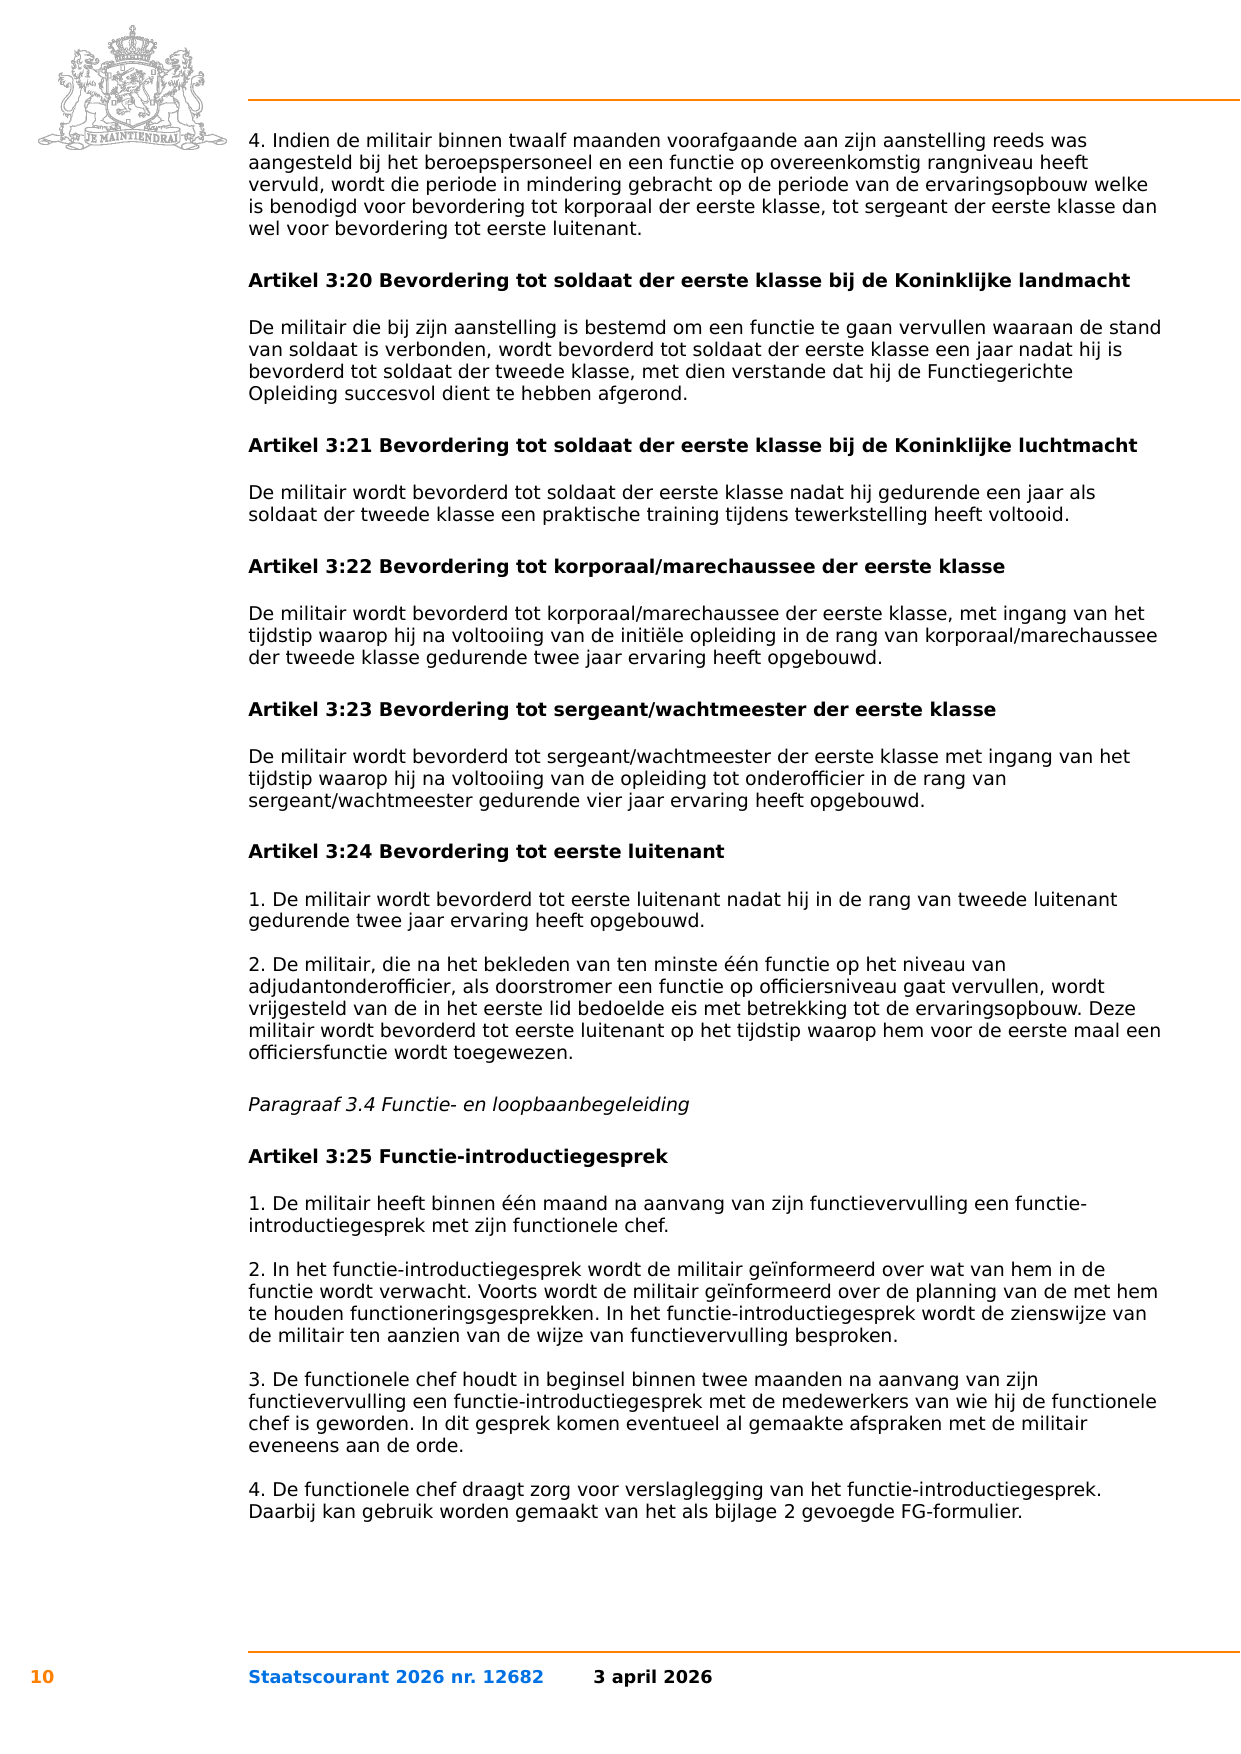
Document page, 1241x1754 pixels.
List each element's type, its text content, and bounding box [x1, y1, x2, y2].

text 2. De militair, die na het bekleden van ten minste één functie op het niveau van adjudantonderofficier, als doorstromer een functie op officiersniveau gaat vervullen, wordt vrijgesteld van de in het eerste lid bedoelde eis met betrekking tot de ervaringsopbouw. Deze militair wordt bevorderd tot eerste luitenant op het tijdstip waarop hem voor de eerste maal een officiersfunctie wordt toegewezen. [248, 954, 1163, 1064]
text 2. In het functie-introductiegesprek wordt de militair geïnformeerd over wat van hem in de functie wordt verwacht. Voorts wordt de militair geïnformeerd over de planning van de met hem te houden functioneringsgesprekken. In het functie-introductiegesprek wordt de zienswijze van de militair ten aanzien van de wijze van functievervulling besproken. [248, 1259, 1163, 1347]
subtitle Artikel 3:25 Functie-introductiegesprek [248, 1146, 1163, 1168]
text 4. De functionele chef draagt zorg voor verslaglegging van het functie-introductiegesprek. Daarbij kan gebruik worden gemaakt van het als bijlage 2 gevoegde FG-formulier. [248, 1478, 1163, 1522]
subtitle Paragraaf 3.4 Functie- en loopbaanbegeleiding [248, 1094, 1163, 1116]
subtitle Artikel 3:22 Bevordering tot korporaal/marechaussee der eerste klasse [248, 556, 1163, 578]
text De militair wordt bevorderd tot sergeant/wachtmeester der eerste klasse met ingang van het tijdstip waarop hij na voltooiing van de opleiding tot onderofficier in de rang van sergeant/wachtmeester gedurende vier jaar ervaring heeft opgebouwd. [248, 746, 1163, 811]
text 3. De functionele chef houdt in beginsel binnen twee maanden na aanvang van zijn functievervulling een functie-introductiegesprek met de medewerkers van wie hij de functionele chef is geworden. In dit gesprek komen eventueel al gemaakte afspraken met de militair eveneens aan de orde. [248, 1369, 1163, 1457]
subtitle Artikel 3:21 Bevordering tot soldaat der eerste klasse bij de Koninklijke luchtmacht [248, 435, 1163, 457]
subtitle Artikel 3:23 Bevordering tot sergeant/wachtmeester der eerste klasse [248, 698, 1163, 721]
text 1. De militair heeft binnen één maand na aanvang van zijn functievervulling een functie-introductiegesprek met zijn functionele chef. [248, 1193, 1163, 1237]
text De militair wordt bevorderd tot korporaal/marechaussee der eerste klasse, met ingang van het tijdstip waarop hij na voltooiing van de initiële opleiding in de rang van korporaal/marechaussee der tweede klasse gedurende twee jaar ervaring heeft opgebouwd. [248, 603, 1163, 668]
text 4. Indien de militair binnen twaalf maanden voorafgaande aan zijn aanstelling reeds was aangesteld bij het beroepspersoneel en een functie op overeenkomstig rangniveau heeft vervuld, wordt die periode in mindering gebracht op de periode van de ervaringsopbouw welke is benodigd voor bevordering tot korporaal der eerste klasse, tot sergeant der eerste klasse dan wel voor bevordering tot eerste luitenant. [248, 130, 1163, 240]
text 1. De militair wordt bevorderd tot eerste luitenant nadat hij in de rang van tweede luitenant gedurende twee jaar ervaring heeft opgebouwd. [248, 888, 1163, 932]
text De militair wordt bevorderd tot soldaat der eerste klasse nadat hij gedurende een jaar als soldaat der tweede klasse een praktische training tijdens tewerkstelling heeft voltooid. [248, 482, 1163, 526]
picture [38, 25, 227, 150]
subtitle Artikel 3:24 Bevordering tot eerste luitenant [248, 841, 1163, 863]
subtitle Artikel 3:20 Bevordering tot soldaat der eerste klasse bij de Koninklijke landmacht [248, 270, 1163, 292]
text De militair die bij zijn aanstelling is bestemd om een functie te gaan vervullen waaraan de stand van soldaat is verbonden, wordt bevorderd tot soldaat der eerste klasse een jaar nadat hij is bevorderd tot soldaat der tweede klasse, met dien verstande dat hij de Functiegerichte Opleiding succesvol dient te hebben afgerond. [248, 317, 1163, 405]
